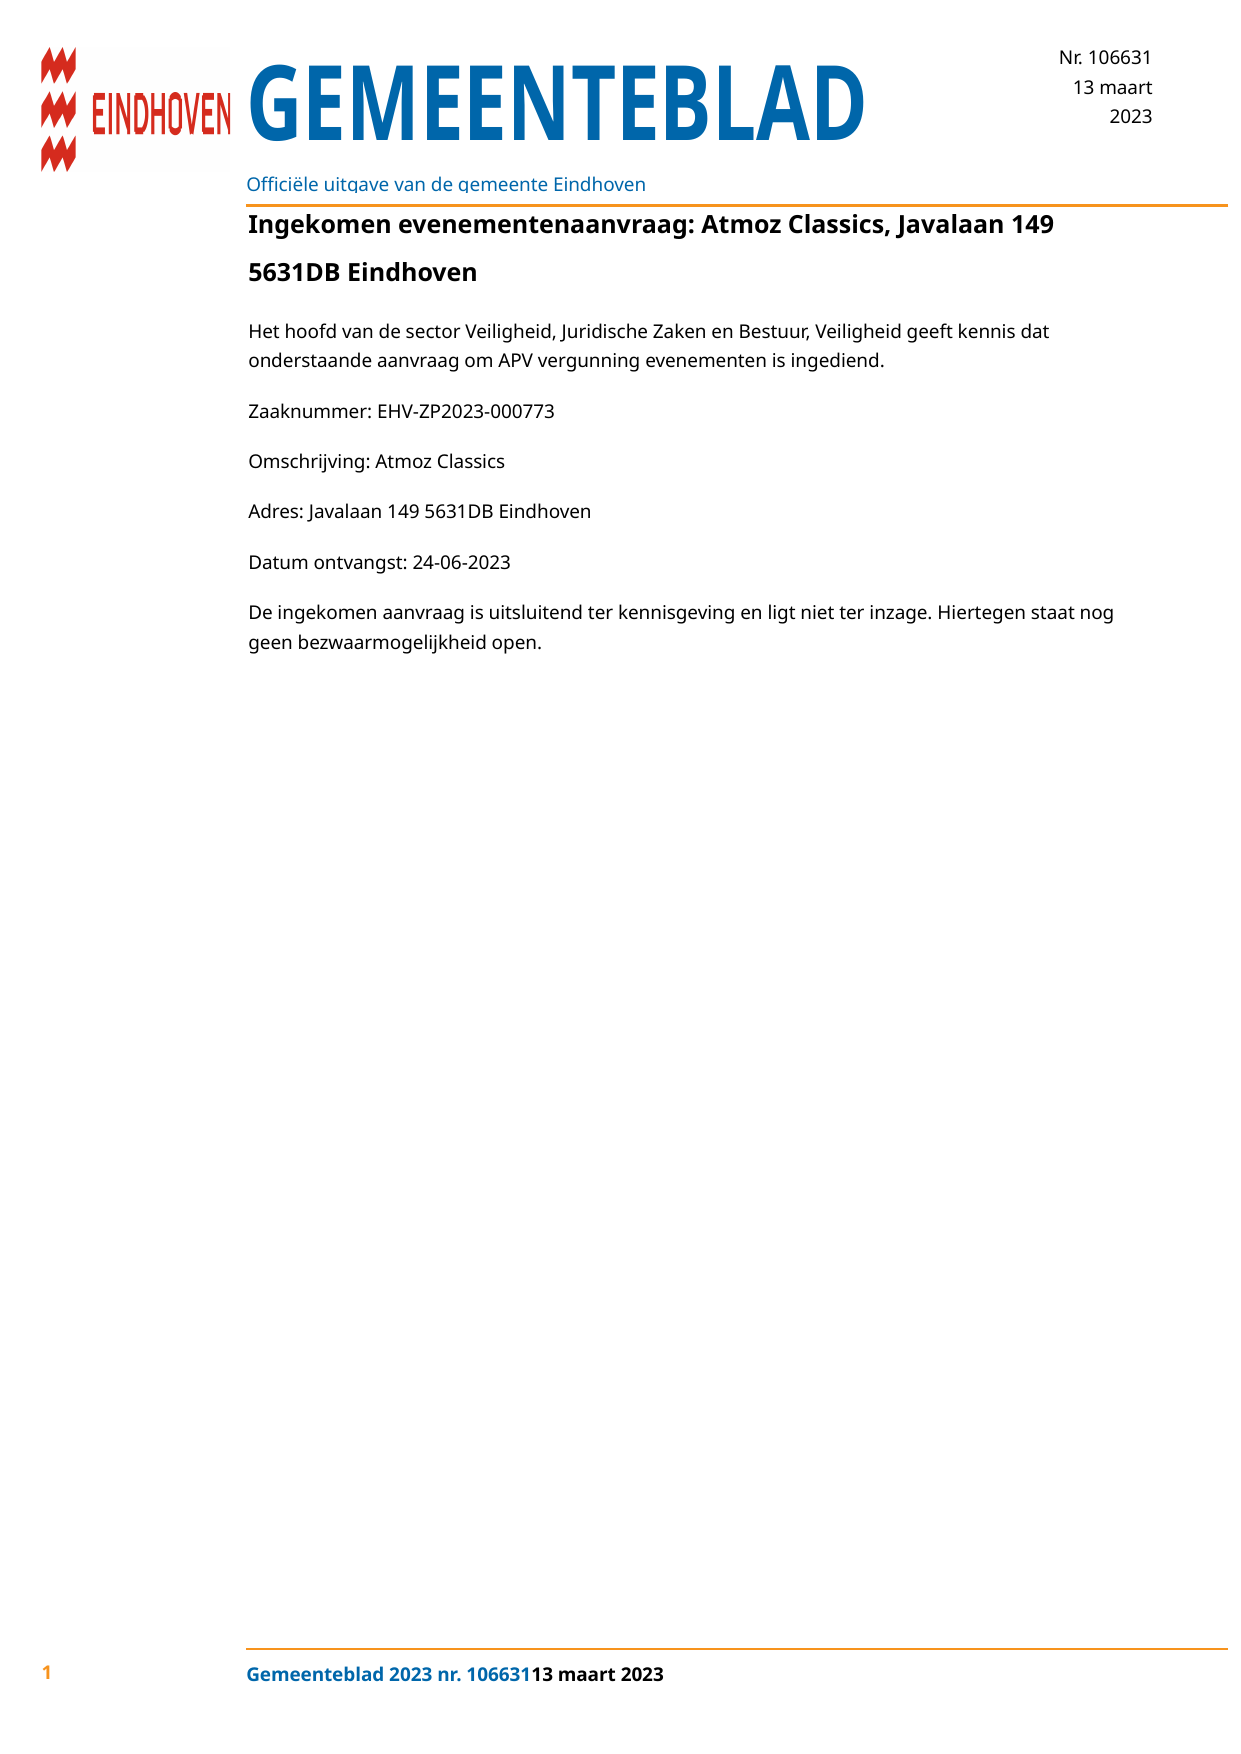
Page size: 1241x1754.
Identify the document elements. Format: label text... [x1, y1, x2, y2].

text Adres: Javalaan 149 5631DB Eindhoven [248, 499, 1152, 524]
picture [41, 47, 231, 172]
text Het hoofd van de sector Veiligheid, Juridische Zaken en Bestuur, Veiligheid geeft kennis dat onderstaande aanvraag om APV vergunning evenementen is ingediend. [248, 318, 1152, 373]
text Datum ontvangst: 24-06-2023 [248, 549, 1152, 575]
text Omschrijving: Atmoz Classics [248, 448, 1152, 474]
text Zaaknummer: EHV-ZP2023-000773 [248, 398, 1152, 424]
text Ingekomen evenementenaanvraag: Atmoz Classics, Javalaan 149 5631DB Eindhoven [248, 207, 1152, 288]
text De ingekomen aanvraag is uitsluitend ter kennisgeving en ligt niet ter inzage. Hiertegen staat nog geen bezwaarmogelijkheid open. [248, 599, 1152, 655]
